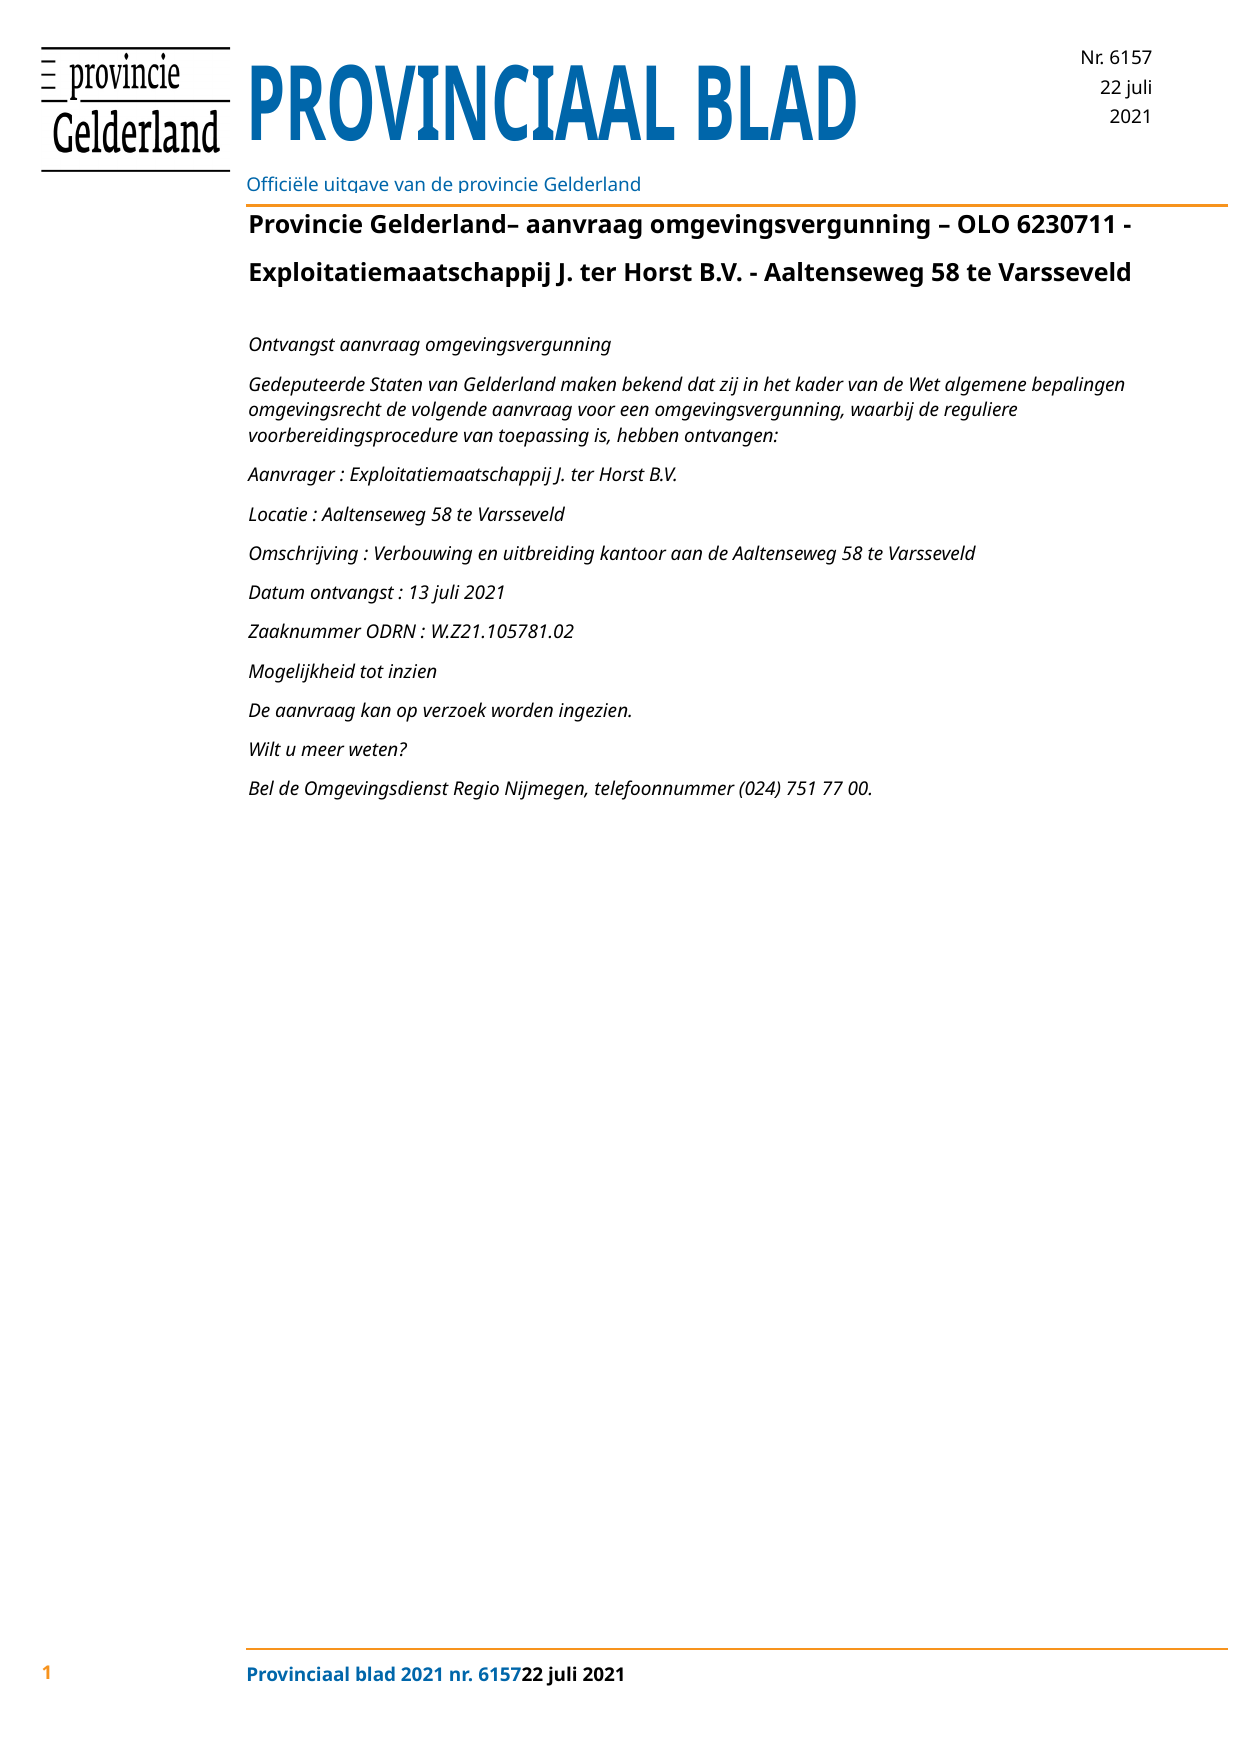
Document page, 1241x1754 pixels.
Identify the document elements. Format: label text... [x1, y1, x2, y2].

text Mogelijkheid tot inzien [248, 658, 1152, 683]
text Bel de Omgevingsdienst Regio Nijmegen, telefoonnummer (024) 751 77 00. [248, 776, 1152, 801]
picture [41, 47, 231, 172]
text Wilt u meer weten? [248, 736, 1152, 762]
text Provincie Gelderland– aanvraag omgevingsvergunning – OLO 6230711 - Exploitatiemaatschappij J. ter Horst B.V. - Aaltenseweg 58 te Varsseveld [248, 207, 1152, 288]
text Datum ontvangst : 13 juli 2021 [248, 579, 1152, 605]
text Gedeputeerde Staten van Gelderland maken bekend dat zij in het kader van de Wet algemene bepalingen omgevingsrecht de volgende aanvraag voor een omgevingsvergunning, waarbij de reguliere voorbereidingsprocedure van toepassing is, hebben ontvangen: [248, 371, 1152, 448]
text De aanvraag kan op verzoek worden ingezien. [248, 697, 1152, 723]
text Locatie : Aaltenseweg 58 te Varsseveld [248, 501, 1152, 526]
text Omschrijving : Verbouwing en uitbreiding kantoor aan de Aaltenseweg 58 te Varsseveld [248, 540, 1152, 566]
text Ontvangst aanvraag omgevingsvergunning [248, 331, 1152, 357]
text Aanvrager : Exploitatiemaatschappij J. ter Horst B.V. [248, 461, 1152, 487]
text Zaaknummer ODRN : W.Z21.105781.02 [248, 618, 1152, 644]
